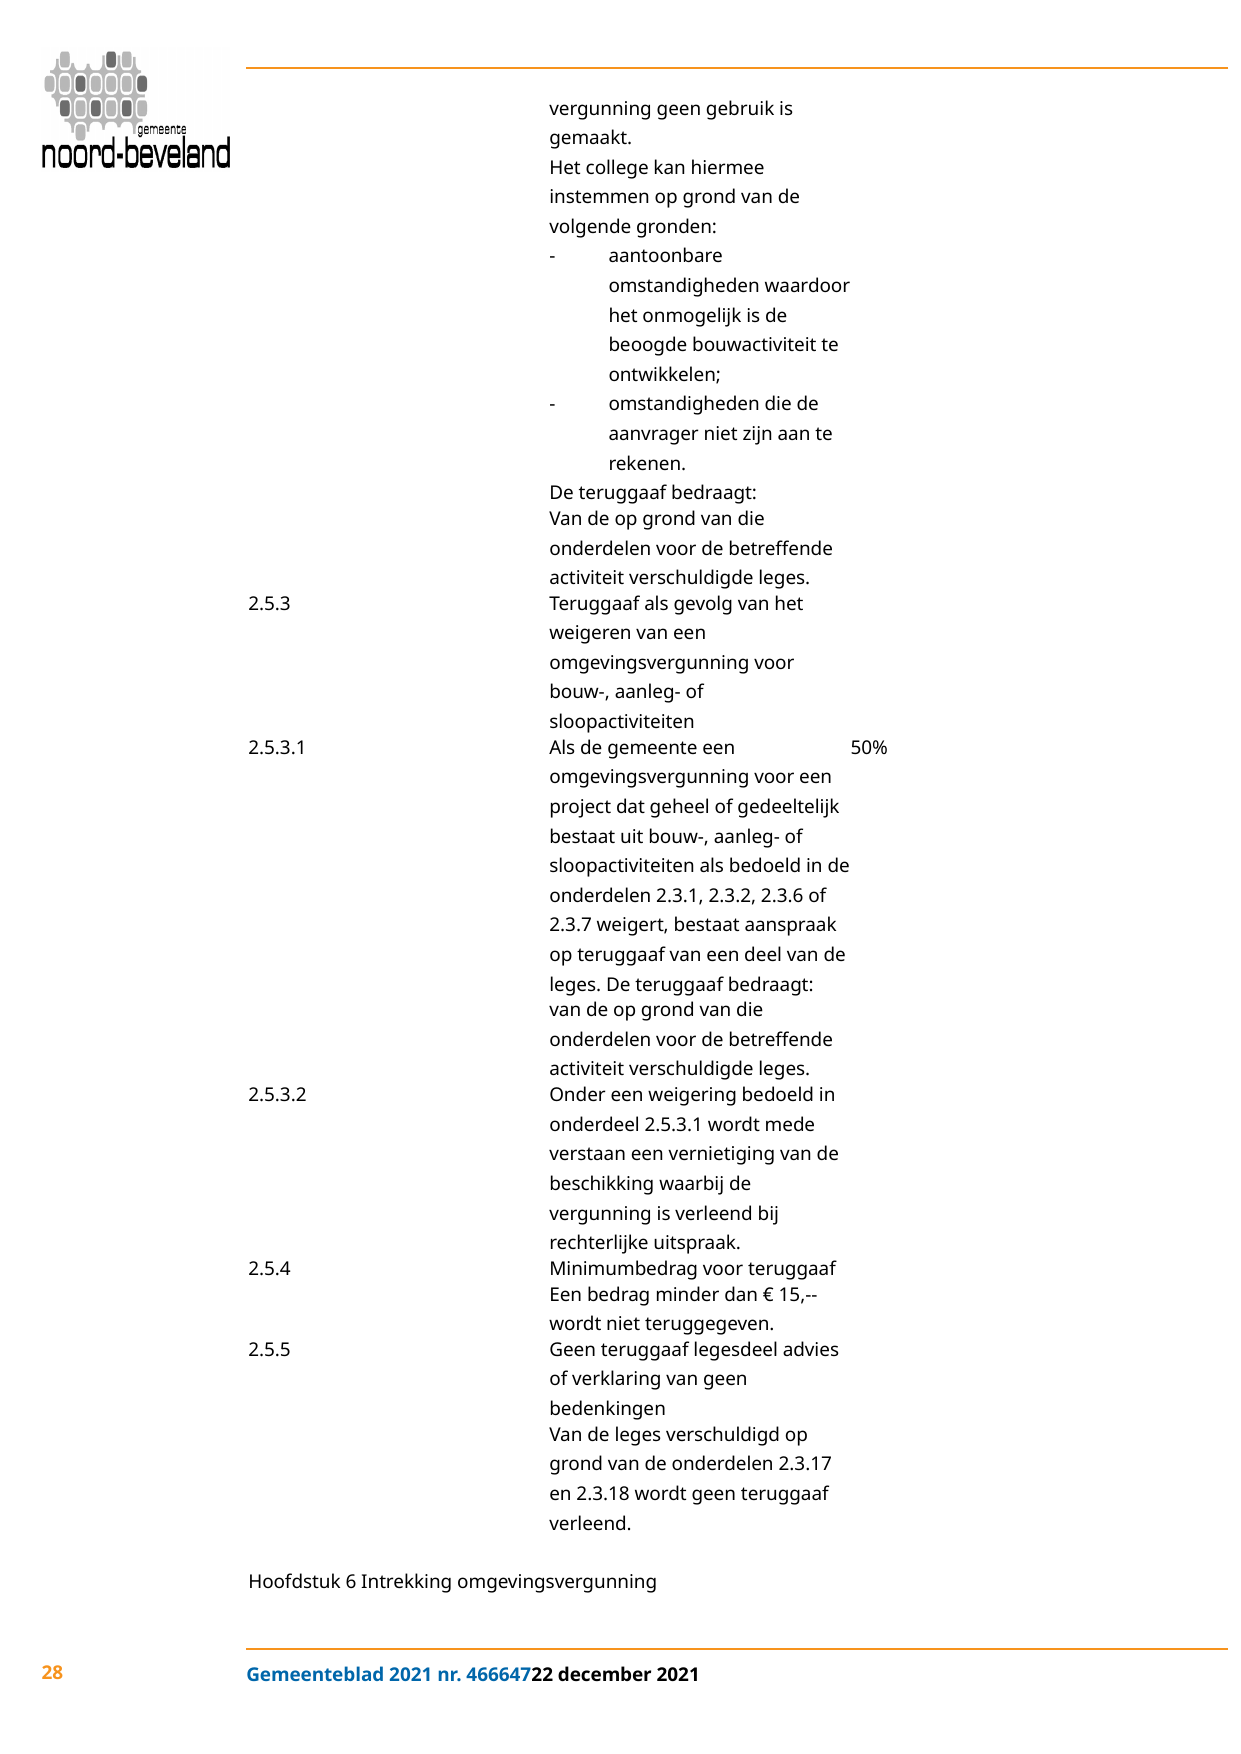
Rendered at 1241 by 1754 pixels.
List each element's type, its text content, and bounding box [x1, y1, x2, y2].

table_cell [248, 505, 549, 590]
table_cell [850, 1081, 1152, 1255]
table_cell 2.5.4 [248, 1255, 549, 1281]
table_cell Een bedrag minder dan € 15,-- wordt niet teruggegeven. [549, 1281, 850, 1336]
table_cell 2.5.3 [248, 590, 549, 734]
table_cell 2.5.5 [248, 1336, 549, 1421]
table_cell 50% [850, 734, 1152, 996]
table_cell [850, 1336, 1152, 1421]
text Hoofdstuk 6 Intrekking omgevingsvergunning [248, 1568, 1152, 1594]
picture [41, 47, 231, 172]
table_cell van de op grond van die onderdelen voor de betreffende activiteit verschuldigde leges. [549, 996, 850, 1081]
table_cell Van de leges verschuldigd op grond van de onderdelen 2.3.17 en 2.3.18 wordt geen teruggaaf verleend. [549, 1421, 850, 1535]
table_cell [850, 95, 1152, 505]
table_cell Van de op grond van die onderdelen voor de betreffende activiteit verschuldigde leges. [549, 505, 850, 590]
table_cell Als de gemeente een omgevingsvergunning voor een project dat geheel of gedeeltelijk bestaat uit bouw-, aanleg- of sloopactiviteiten als bedoeld in de onderdelen 2.3.1, 2.3.2, 2.3.6 of 2.3.7 weigert, bestaat aanspraak op teruggaaf van een deel van de leges. De teruggaaf bedraagt: [549, 734, 850, 996]
table_cell [850, 505, 1152, 590]
table_cell Teruggaaf als gevolg van het weigeren van een omgevingsvergunning voor bouw-, aanleg- of sloopactiviteiten [549, 590, 850, 734]
table_cell 2.5.3.1 [248, 734, 549, 1081]
table_cell 2.5.3.2 [248, 1081, 549, 1255]
table_cell [850, 1281, 1152, 1336]
table_cell [850, 590, 1152, 734]
table_cell [850, 996, 1152, 1081]
table_cell vergunning geen gebruik is gemaakt. Het college kan hiermee instemmen op grond van de volgende gronden: aantoonbare omstandigheden waardoor het onmogelijk is de beoogde bouwactiviteit te ontwikkelen; omstandigheden die de aanvrager niet zijn aan te rekenen. De teruggaaf bedraagt: [549, 95, 850, 505]
table_cell Geen teruggaaf legesdeel advies of verklaring van geen bedenkingen [549, 1336, 850, 1421]
table_cell [248, 95, 549, 505]
table_cell Onder een weigering bedoeld in onderdeel 2.5.3.1 wordt mede verstaan een vernietiging van de beschikking waarbij de vergunning is verleend bij rechterlijke uitspraak. [549, 1081, 850, 1255]
table_cell [248, 1281, 549, 1336]
table_cell [850, 1255, 1152, 1281]
table_cell [248, 1421, 549, 1535]
table_cell [850, 1421, 1152, 1535]
table_cell Minimumbedrag voor teruggaaf [549, 1255, 850, 1281]
